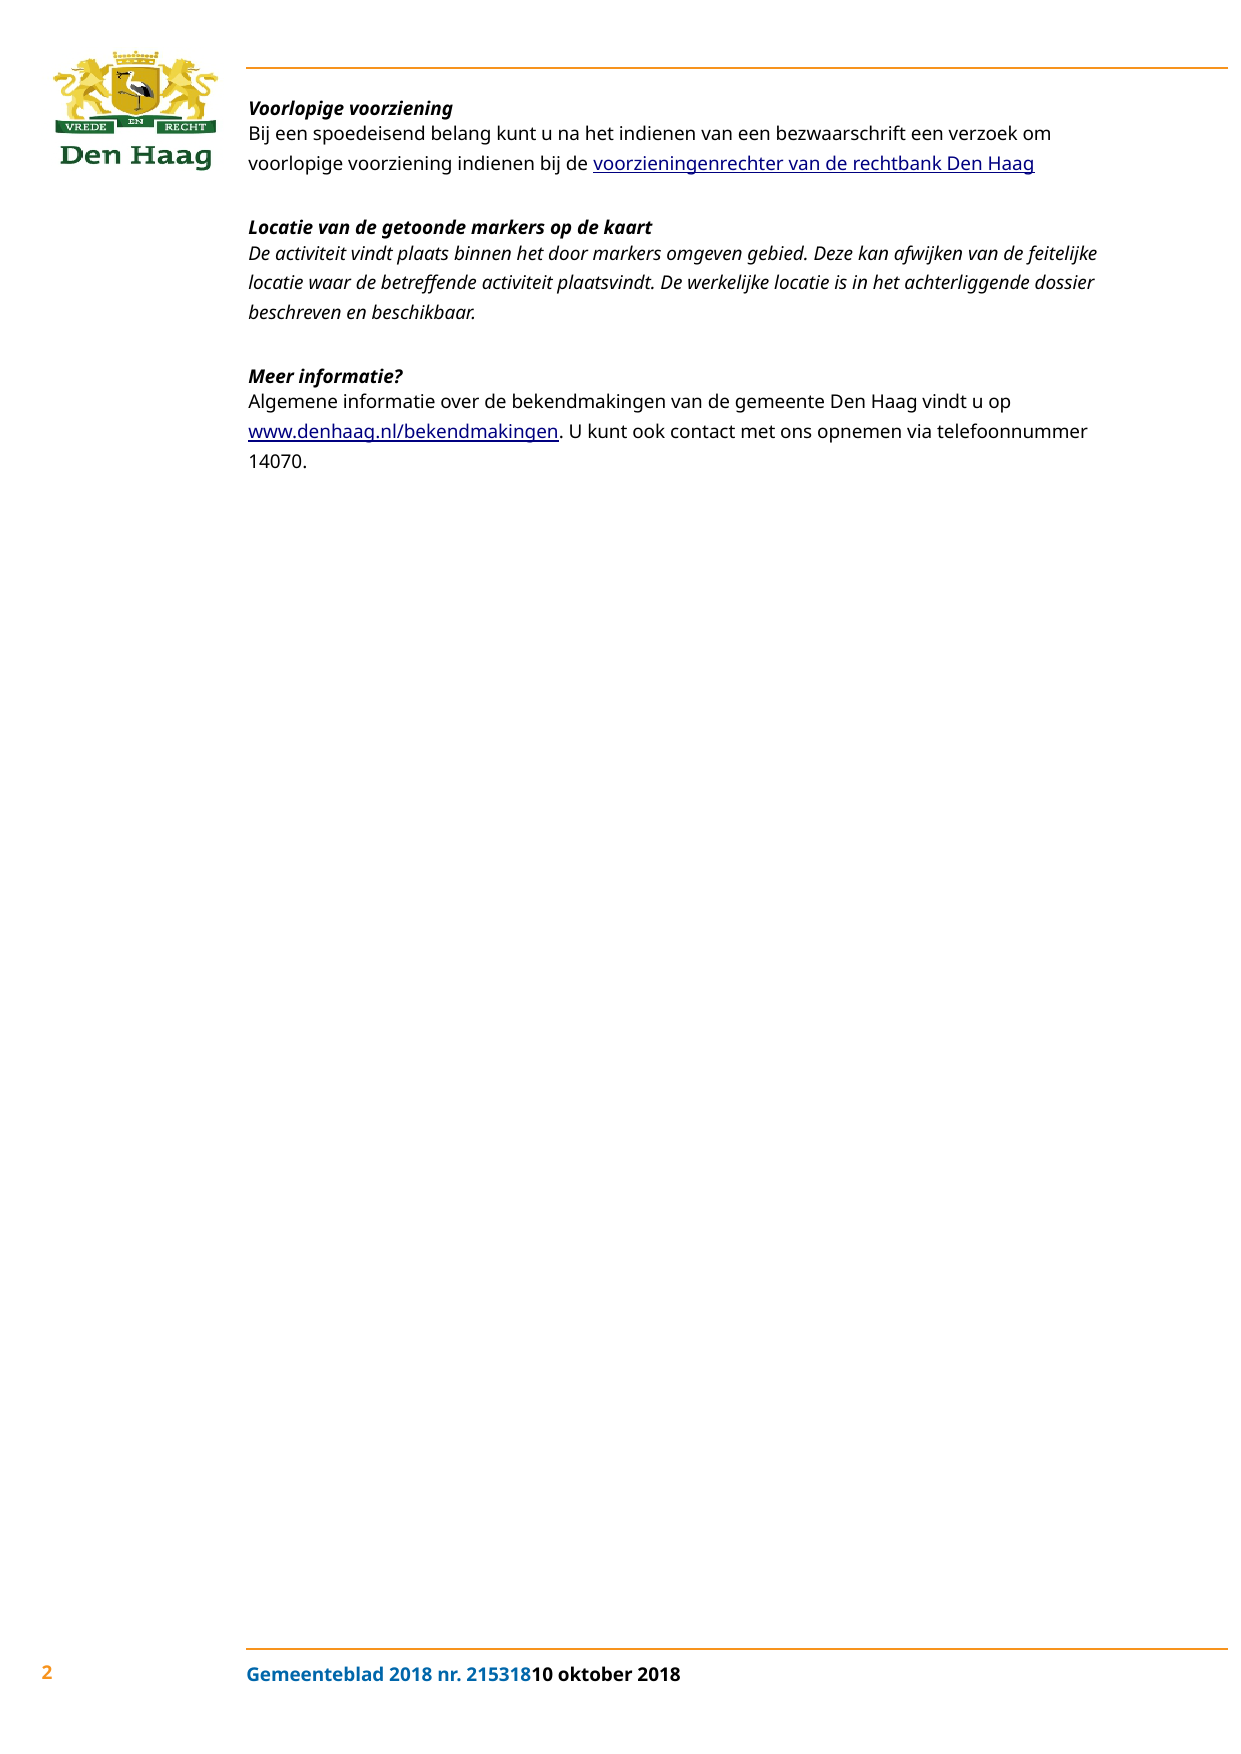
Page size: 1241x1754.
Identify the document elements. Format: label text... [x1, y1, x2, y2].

text De activiteit vindt plaats binnen het door markers omgeven gebied. Deze kan afwijken van de feitelijke locatie waar de betreffende activiteit plaatsvindt. De werkelijke locatie is in het achterliggende dossier beschreven en beschikbaar. [248, 240, 1152, 325]
text Bij een spoedeisend belang kunt u na het indienen van een bezwaarschrift een verzoek om voorlopige voorziening indienen bij de voorzieningenrechter van de rechtbank Den Haag [248, 121, 1152, 176]
picture [41, 47, 231, 172]
text Meer informatie? [248, 363, 1152, 389]
text Locatie van de getoonde markers op de kaart [248, 214, 1152, 240]
text Algemene informatie over de bekendmakingen van de gemeente Den Haag vindt u op www.denhaag.nl/bekendmakingen. U kunt ook contact met ons opnemen via telefoonnummer 14070. [248, 389, 1152, 473]
text Voorlopige voorziening [248, 95, 1152, 121]
